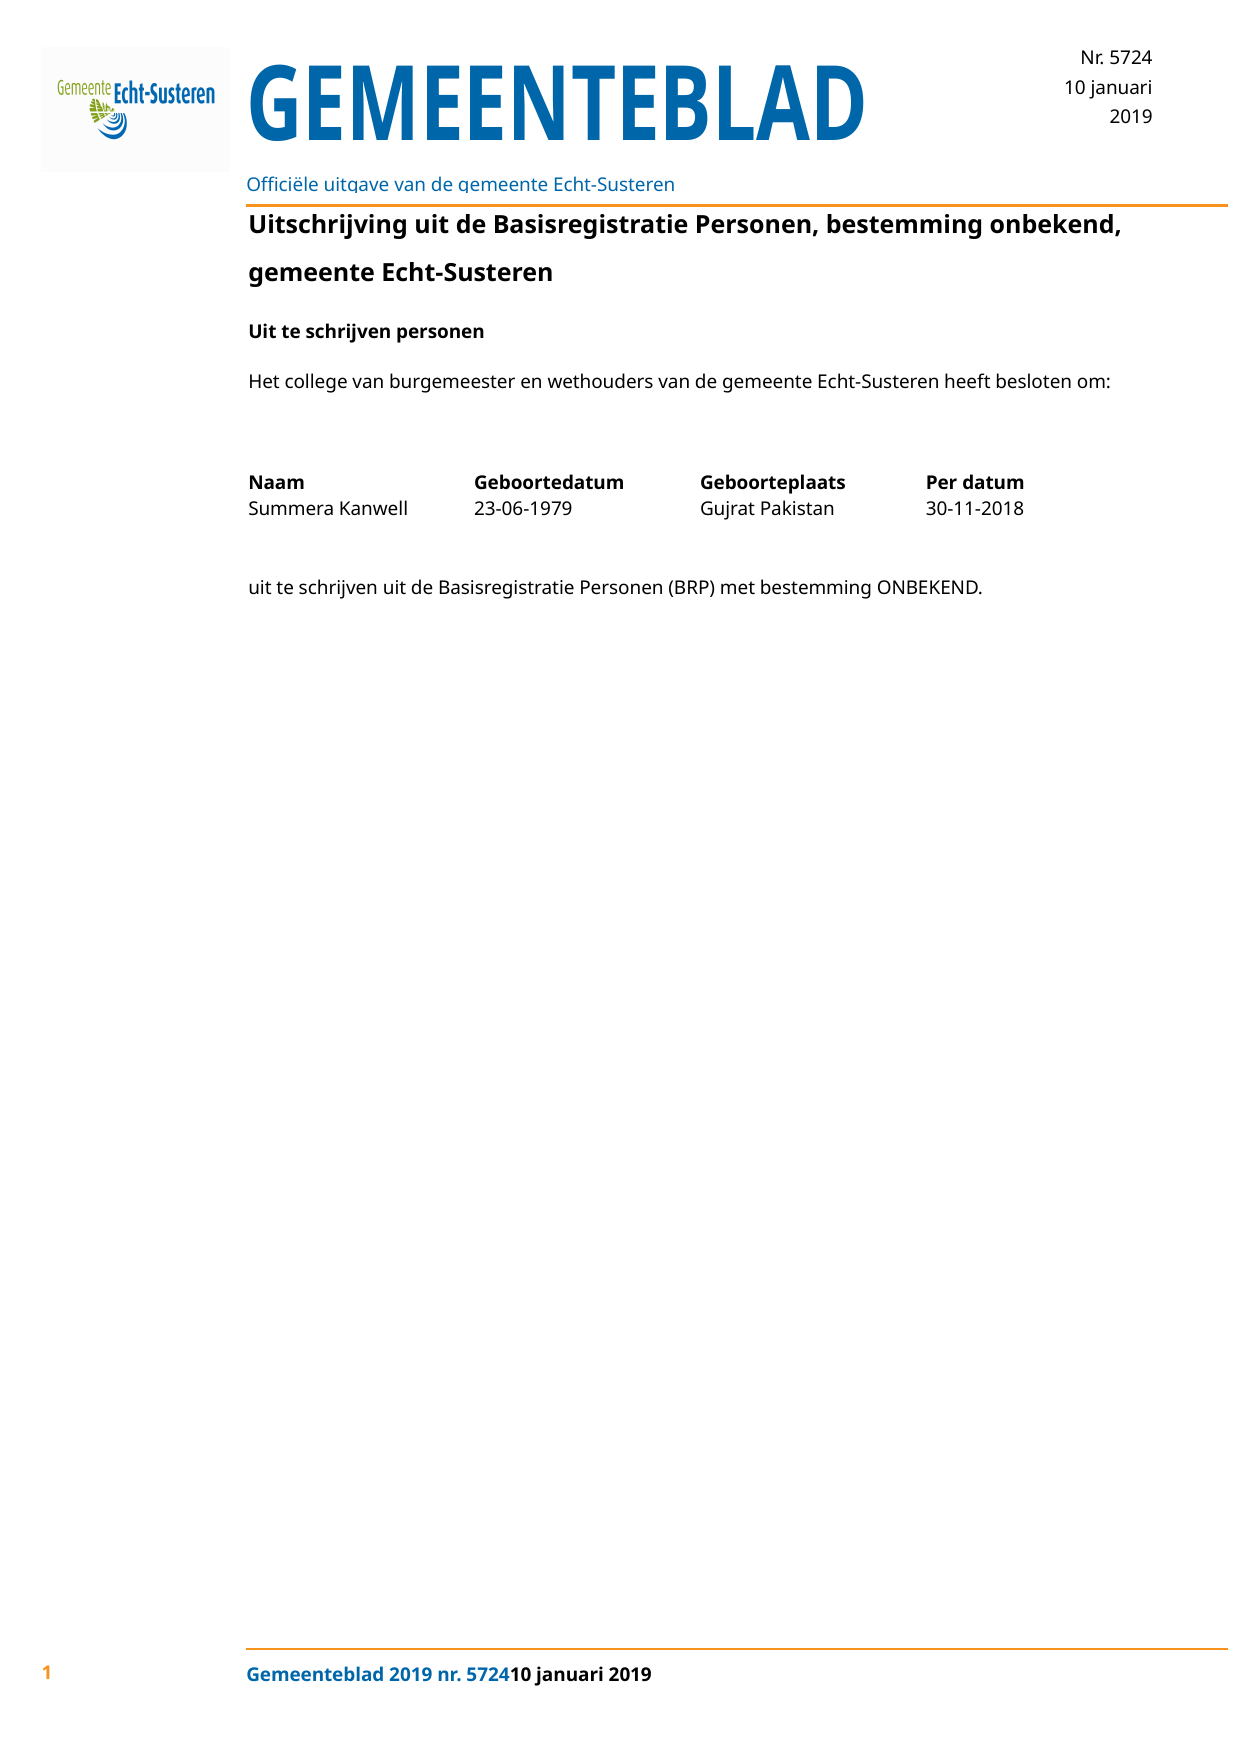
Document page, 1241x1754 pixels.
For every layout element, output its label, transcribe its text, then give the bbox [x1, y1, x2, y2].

table_cell 23-06-1979 [474, 495, 700, 521]
table_header Geboortedatum [474, 469, 700, 495]
table_header Naam [248, 469, 474, 495]
text Uitschrijving uit de Basisregistratie Personen, bestemming onbekend, gemeente Echt-Susteren [248, 207, 1152, 288]
text Het college van burgemeester en wethouders van de gemeente Echt-Susteren heeft besloten om: [248, 368, 1152, 394]
text Uit te schrijven personen [248, 318, 1152, 344]
table_header Per datum [926, 469, 1152, 495]
table_cell 30-11-2018 [926, 495, 1152, 521]
table_header Geboorteplaats [700, 469, 926, 495]
text uit te schrijven uit de Basisregistratie Personen (BRP) met bestemming ONBEKEND. [248, 574, 1152, 600]
table_cell Summera Kanwell [248, 495, 474, 521]
table_cell Gujrat Pakistan [700, 495, 926, 521]
picture [41, 47, 231, 172]
